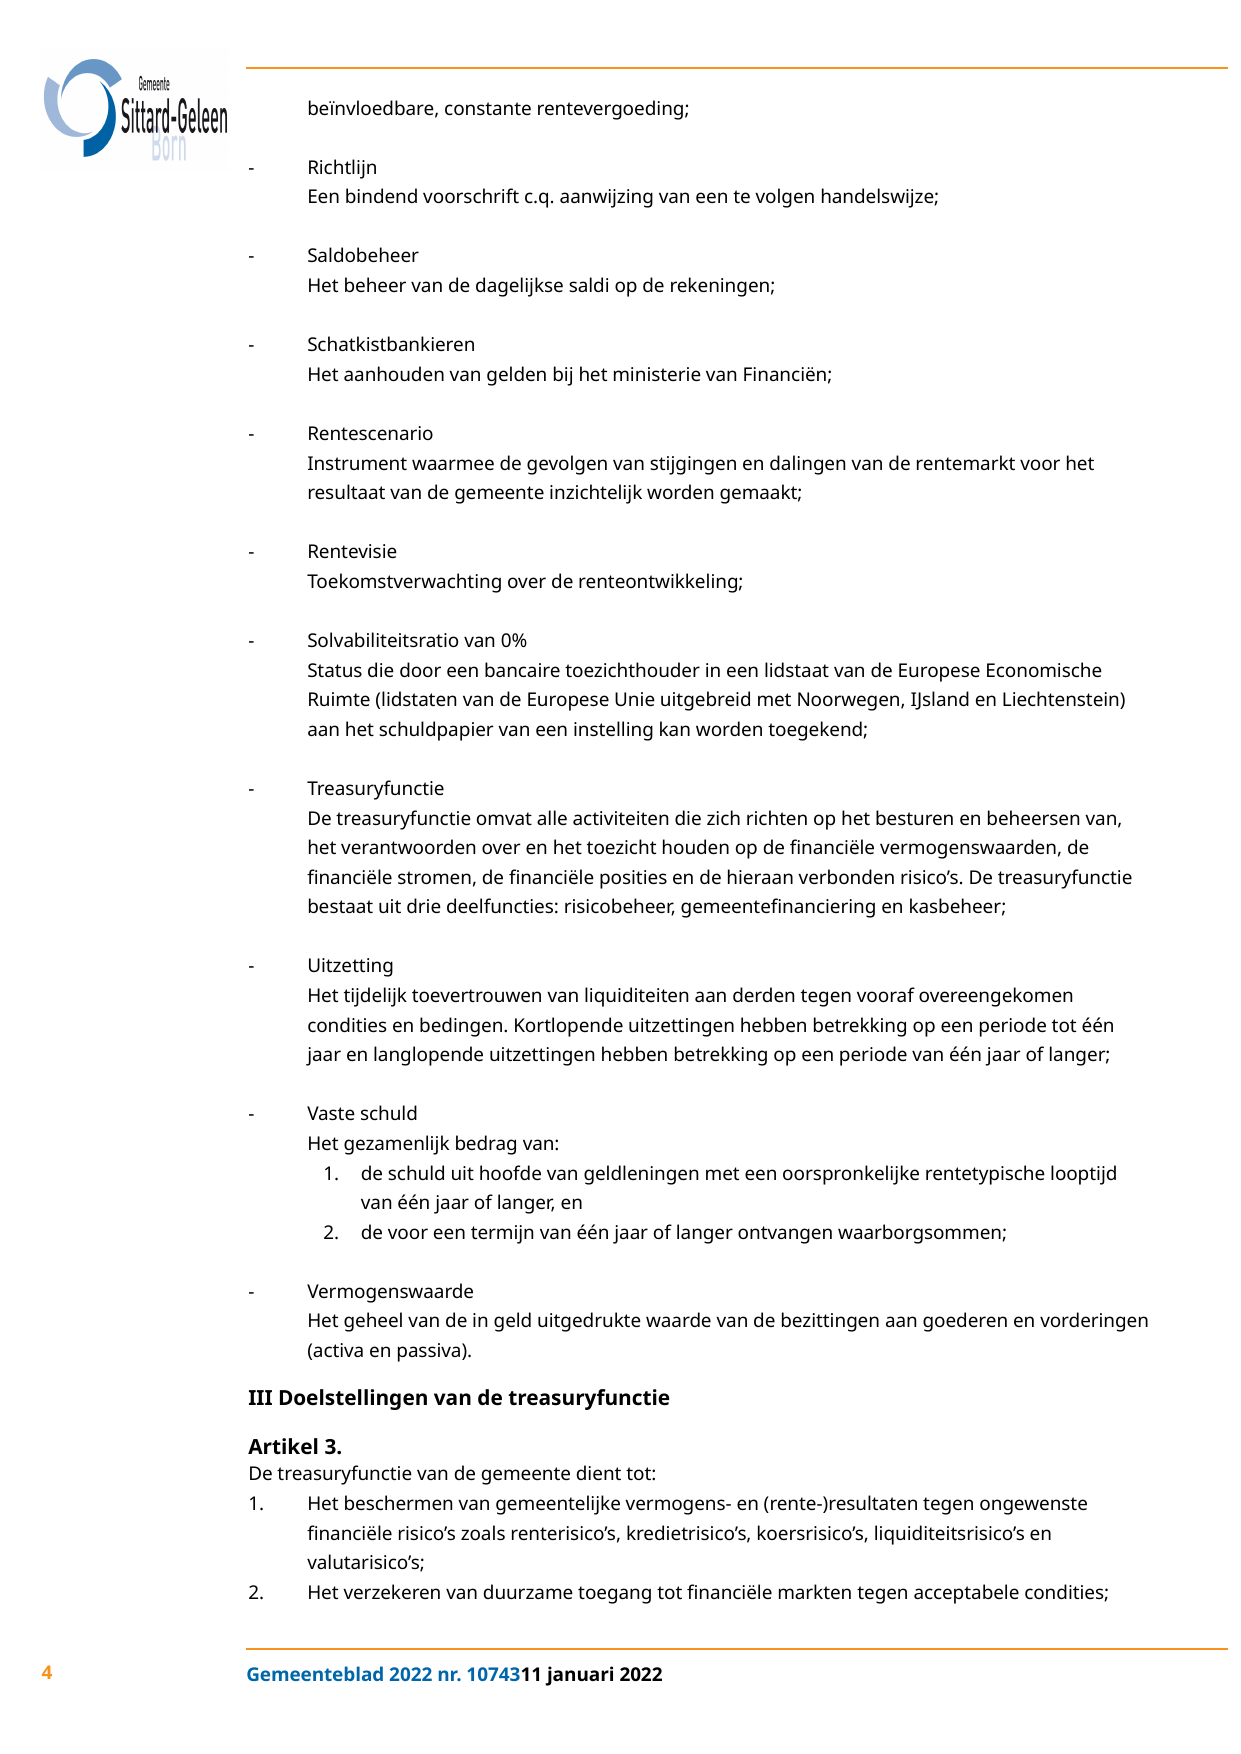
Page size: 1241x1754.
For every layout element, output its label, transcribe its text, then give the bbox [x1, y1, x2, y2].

picture [41, 47, 231, 172]
list Het gezamenlijk bedrag van: [248, 1130, 1152, 1156]
list Een bindend voorschrift c.q. aanwijzing van een te volgen handelswijze; [248, 183, 1152, 209]
list Rentescenario [248, 420, 1152, 446]
list Het beschermen van gemeentelijke vermogens- en (rente-)resultaten tegen ongewenste financiële risico’s zoals renterisico’s, kredietrisico’s, koersrisico’s, liquiditeitsrisico’s en valutarisico’s; [248, 1490, 1152, 1575]
list Saldobeheer [248, 243, 1152, 268]
list Het verzekeren van duurzame toegang tot financiële markten tegen acceptabele condities; [248, 1579, 1152, 1605]
list De treasuryfunctie omvat alle activiteiten die zich richten op het besturen en beheersen van, het verantwoorden over en het toezicht houden op de financiële vermogenswaarden, de financiële stromen, de financiële posities en de hieraan verbonden risico’s. De treasuryfunctie bestaat uit drie deelfuncties: risicobeheer, gemeentefinanciering en kasbeheer; [248, 805, 1152, 919]
list Rentevisie [248, 538, 1152, 564]
list Het geheel van de in geld uitgedrukte waarde van de bezittingen aan goederen en vorderingen (activa en passiva). [248, 1308, 1152, 1363]
list de voor een termijn van één jaar of langer ontvangen waarborgsommen; [323, 1219, 1152, 1245]
list Het tijdelijk toevertrouwen van liquiditeiten aan derden tegen vooraf overeengekomen condities en bedingen. Kortlopende uitzettingen hebben betrekking op een periode tot één jaar en langlopende uitzettingen hebben betrekking op een periode van één jaar of langer; [248, 982, 1152, 1067]
list Status die door een bancaire toezichthouder in een lidstaat van de Europese Economische Ruimte (lidstaten van de Europese Unie uitgebreid met Noorwegen, IJsland en Liechtenstein) aan het schuldpapier van een instelling kan worden toegekend; [248, 657, 1152, 742]
text Artikel 3. [248, 1432, 1152, 1461]
list Uitzetting [248, 953, 1152, 978]
list Richtlijn [248, 154, 1152, 180]
list de schuld uit hoofde van geldleningen met een oorspronkelijke rentetypische looptijd van één jaar of langer, en [323, 1160, 1152, 1215]
list Het aanhouden van gelden bij het ministerie van Financiën; [248, 361, 1152, 387]
list Solvabiliteitsratio van 0% [248, 627, 1152, 653]
list Instrument waarmee de gevolgen van stijgingen en dalingen van de rentemarkt voor het resultaat van de gemeente inzichtelijk worden gemaakt; [248, 450, 1152, 505]
text III Doelstellingen van de treasuryfunctie [248, 1383, 1152, 1411]
list Vaste schuld [248, 1101, 1152, 1126]
list Toekomstverwachting over de renteontwikkeling; [248, 568, 1152, 594]
text De treasuryfunctie van de gemeente dient tot: [248, 1461, 1152, 1486]
list Schatkistbankieren [248, 331, 1152, 357]
list Treasuryfunctie [248, 775, 1152, 801]
list beïnvloedbare, constante rentevergoeding; [248, 95, 1152, 121]
list Vermogenswaarde [248, 1278, 1152, 1304]
list Het beheer van de dagelijkse saldi op de rekeningen; [248, 272, 1152, 298]
